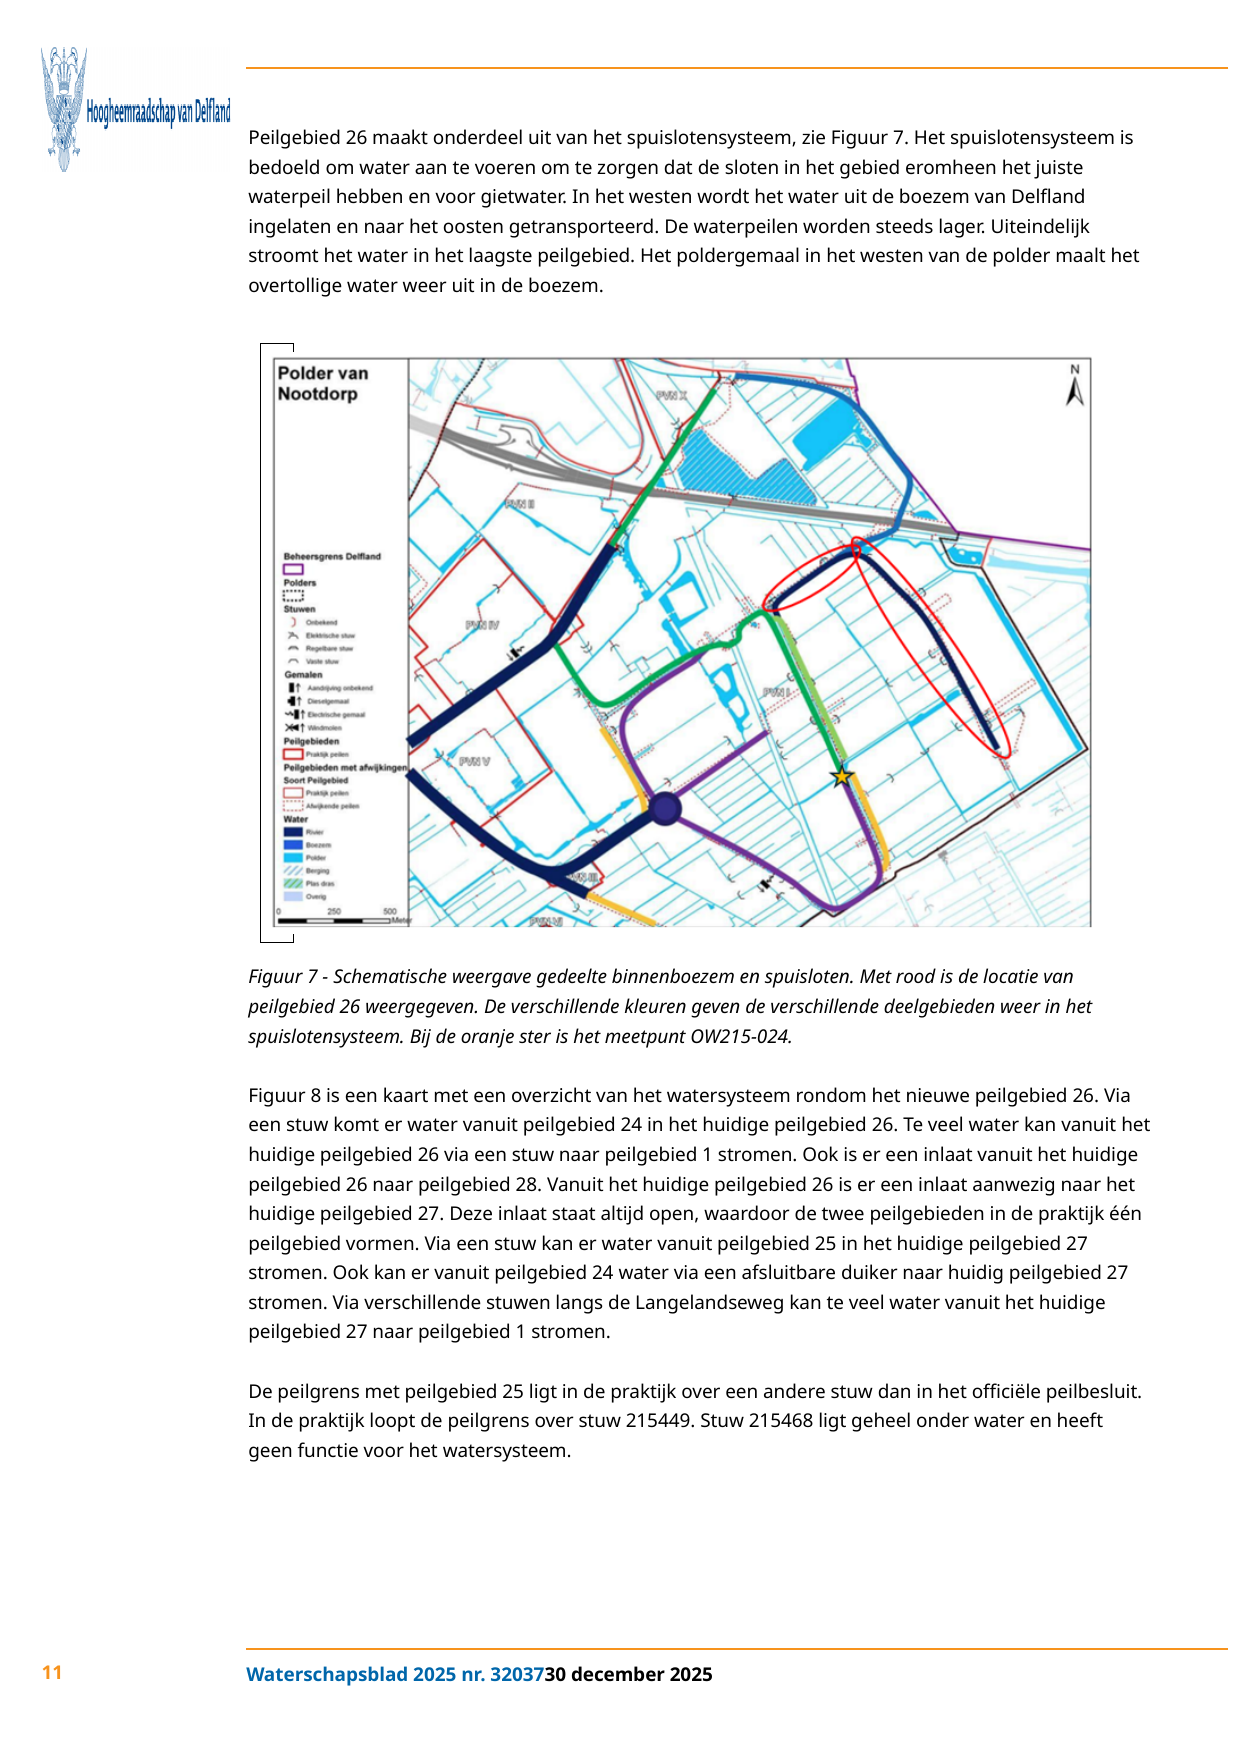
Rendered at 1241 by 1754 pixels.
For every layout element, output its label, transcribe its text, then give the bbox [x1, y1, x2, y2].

text Figuur 7 - Schematische weergave gedeelte binnenboezem en spuisloten. Met rood is de locatie van peilgebied 26 weergegeven. De verschillende kleuren geven de verschillende deelgebieden weer in het spuislotensysteem. Bij de oranje ster is het meetpunt OW215-024. [248, 964, 1152, 1049]
text Peilgebied 26 maakt onderdeel uit van het spuislotensysteem, zie Figuur 7. Het spuislotensysteem is bedoeld om water aan te voeren om te zorgen dat de sloten in het gebied eromheen het juiste waterpeil hebben en voor gietwater. In het westen wordt het water uit de boezem van Delfland ingelaten en naar het oosten getransporteerd. De waterpeilen worden steeds lager. Uiteindelijk stroomt het water in het laagste peilgebied. Het poldergemaal in het westen van de polder maalt het overtollige water weer uit in de boezem. [248, 124, 1152, 298]
text Figuur 8 is een kaart met een overzicht van het watersysteem rondom het nieuwe peilgebied 26. Via een stuw komt er water vanuit peilgebied 24 in het huidige peilgebied 26. Te veel water kan vanuit het huidige peilgebied 26 via een stuw naar peilgebied 1 stromen. Ook is er een inlaat vanuit het huidige peilgebied 26 naar peilgebied 28. Vanuit het huidige peilgebied 26 is er een inlaat aanwezig naar het huidige peilgebied 27. Deze inlaat staat altijd open, waardoor de twee peilgebieden in de praktijk één peilgebied vormen. Via een stuw kan er water vanuit peilgebied 25 in het huidige peilgebied 27 stromen. Ook kan er vanuit peilgebied 24 water via een afsluitbare duiker naar huidig peilgebied 27 stromen. Via verschillende stuwen langs de Langelandseweg kan te veel water vanuit het huidige peilgebied 27 naar peilgebied 1 stromen. [248, 1082, 1152, 1344]
picture [41, 47, 231, 172]
picture [268, 352, 1096, 934]
text De peilgrens met peilgebied 25 ligt in de praktijk over een andere stuw dan in het officiële peilbesluit. In de praktijk loopt de peilgrens over stuw 215449. Stuw 215468 ligt geheel onder water en heeft geen functie voor het watersysteem. [248, 1378, 1152, 1463]
